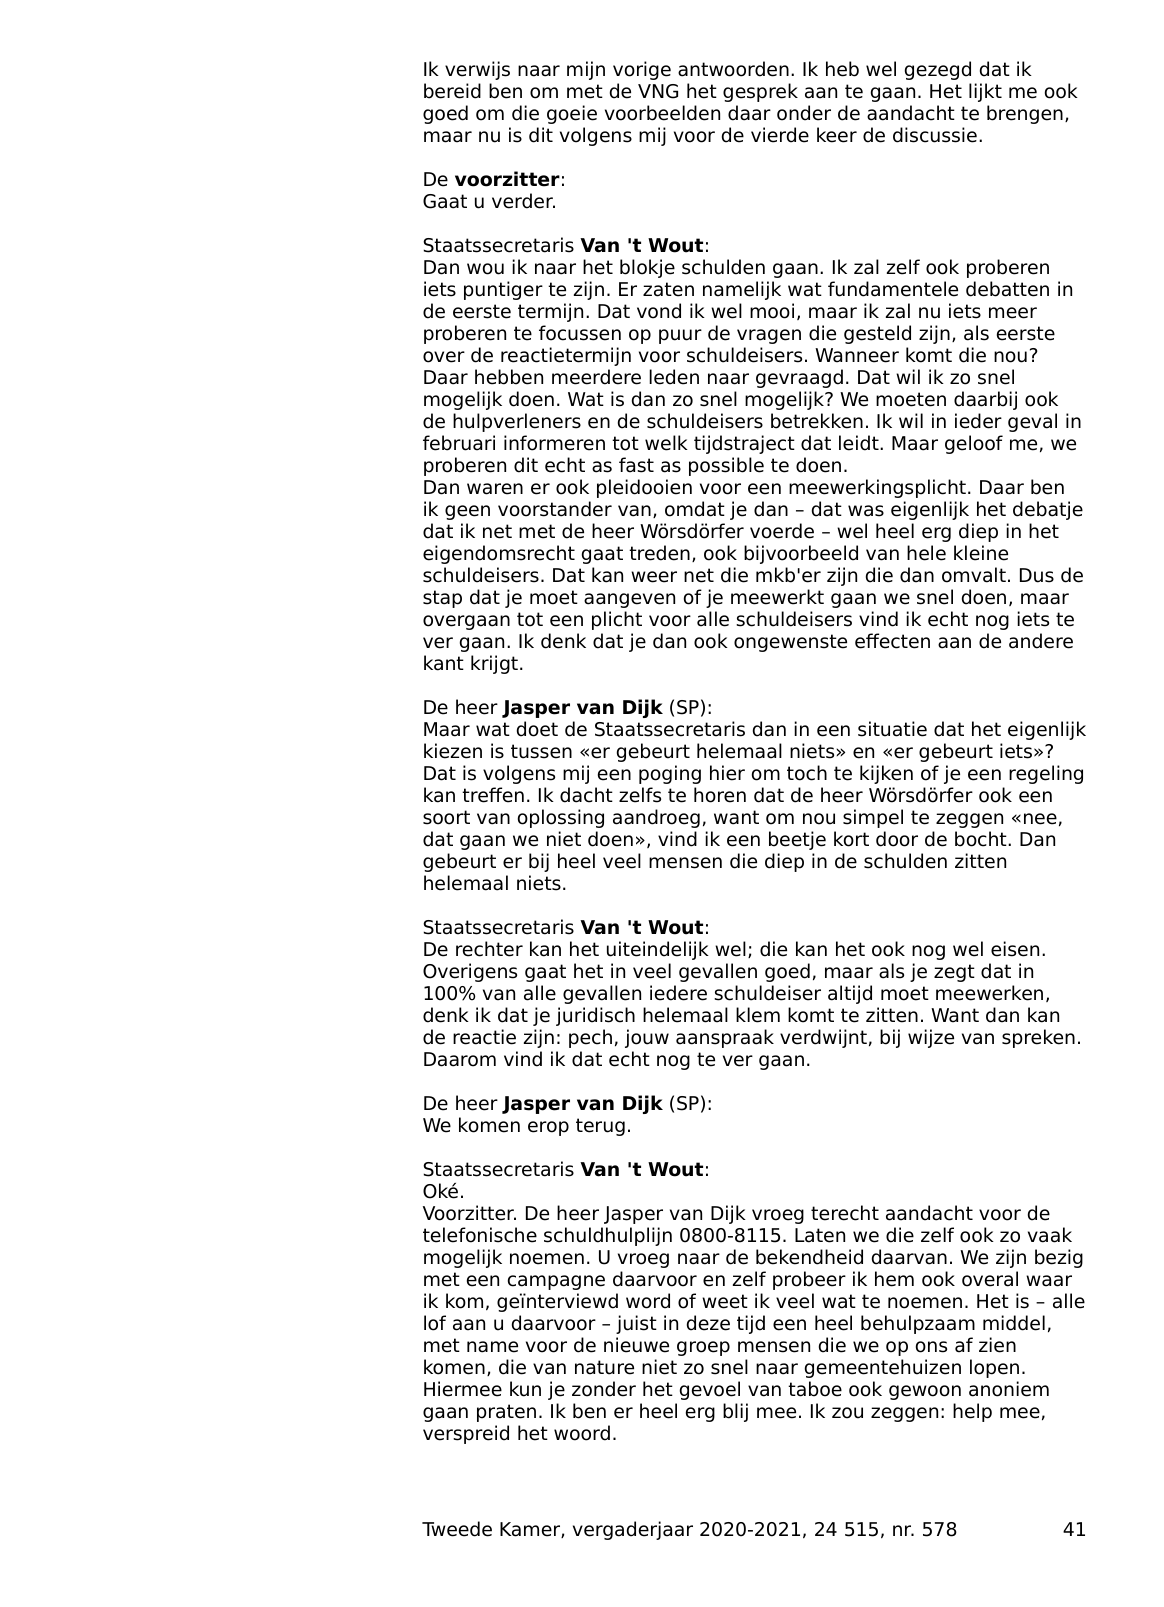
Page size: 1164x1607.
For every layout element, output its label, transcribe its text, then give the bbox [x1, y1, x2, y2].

text Dan waren er ook pleidooien voor een meewerkingsplicht. Daar ben ik geen voorstander van, omdat je dan – dat was eigenlijk het debatje dat ik net met de heer Wörsdörfer voerde – wel heel erg diep in het eigendomsrecht gaat treden, ook bijvoorbeeld van hele kleine schuldeisers. Dat kan weer net die mkb'er zijn die dan omvalt. Dus de stap dat je moet aangeven of je meewerkt gaan we snel doen, maar overgaan tot een plicht voor alle schuldeisers vind ik echt nog iets te ver gaan. Ik denk dat je dan ook ongewenste effecten aan de andere kant krijgt. [422, 477, 1087, 675]
text De rechter kan het uiteindelijk wel; die kan het ook nog wel eisen. Overigens gaat het in veel gevallen goed, maar als je zegt dat in 100% van alle gevallen iedere schuldeiser altijd moet meewerken, denk ik dat je juridisch helemaal klem komt te zitten. Want dan kan de reactie zijn: pech, jouw aanspraak verdwijnt, bij wijze van spreken. Daarom vind ik dat echt nog te ver gaan. [422, 939, 1087, 1071]
text Ik verwijs naar mijn vorige antwoorden. Ik heb wel gezegd dat ik bereid ben om met de VNG het gesprek aan te gaan. Het lijkt me ook goed om die goeie voorbeelden daar onder de aandacht te brengen, maar nu is dit volgens mij voor de vierde keer de discussie. [422, 59, 1087, 147]
text De heer Jasper van Dijk (SP): [422, 697, 1087, 719]
text Gaat u verder. [422, 191, 1087, 213]
text Oké. [422, 1181, 1087, 1203]
text We komen erop terug. [422, 1115, 1087, 1137]
text De voorzitter: [422, 169, 1087, 191]
text Dan wou ik naar het blokje schulden gaan. Ik zal zelf ook proberen iets puntiger te zijn. Er zaten namelijk wat fundamentele debatten in de eerste termijn. Dat vond ik wel mooi, maar ik zal nu iets meer proberen te focussen op puur de vragen die gesteld zijn, als eerste over de reactietermijn voor schuldeisers. Wanneer komt die nou? Daar hebben meerdere leden naar gevraagd. Dat wil ik zo snel mogelijk doen. Wat is dan zo snel mogelijk? We moeten daarbij ook de hulpverleners en de schuldeisers betrekken. Ik wil in ieder geval in februari informeren tot welk tijdstraject dat leidt. Maar geloof me, we proberen dit echt as fast as possible te doen. [422, 257, 1087, 477]
text De heer Jasper van Dijk (SP): [422, 1093, 1087, 1115]
text Staatssecretaris Van 't Wout: [422, 917, 1087, 939]
text Staatssecretaris Van 't Wout: [422, 235, 1087, 257]
text Staatssecretaris Van 't Wout: [422, 1159, 1087, 1181]
text Maar wat doet de Staatssecretaris dan in een situatie dat het eigenlijk kiezen is tussen «er gebeurt helemaal niets» en «er gebeurt iets»? Dat is volgens mij een poging hier om toch te kijken of je een regeling kan treffen. Ik dacht zelfs te horen dat de heer Wörsdörfer ook een soort van oplossing aandroeg, want om nou simpel te zeggen «nee, dat gaan we niet doen», vind ik een beetje kort door de bocht. Dan gebeurt er bij heel veel mensen die diep in de schulden zitten helemaal niets. [422, 719, 1087, 895]
text Voorzitter. De heer Jasper van Dijk vroeg terecht aandacht voor de telefonische schuldhulplijn 0800-8115. Laten we die zelf ook zo vaak mogelijk noemen. U vroeg naar de bekendheid daarvan. We zijn bezig met een campagne daarvoor en zelf probeer ik hem ook overal waar ik kom, geïnterviewd word of weet ik veel wat te noemen. Het is – alle lof aan u daarvoor – juist in deze tijd een heel behulpzaam middel, met name voor de nieuwe groep mensen die we op ons af zien komen, die van nature niet zo snel naar gemeentehuizen lopen. Hiermee kun je zonder het gevoel van taboe ook gewoon anoniem gaan praten. Ik ben er heel erg blij mee. Ik zou zeggen: help mee, verspreid het woord. [422, 1203, 1087, 1445]
